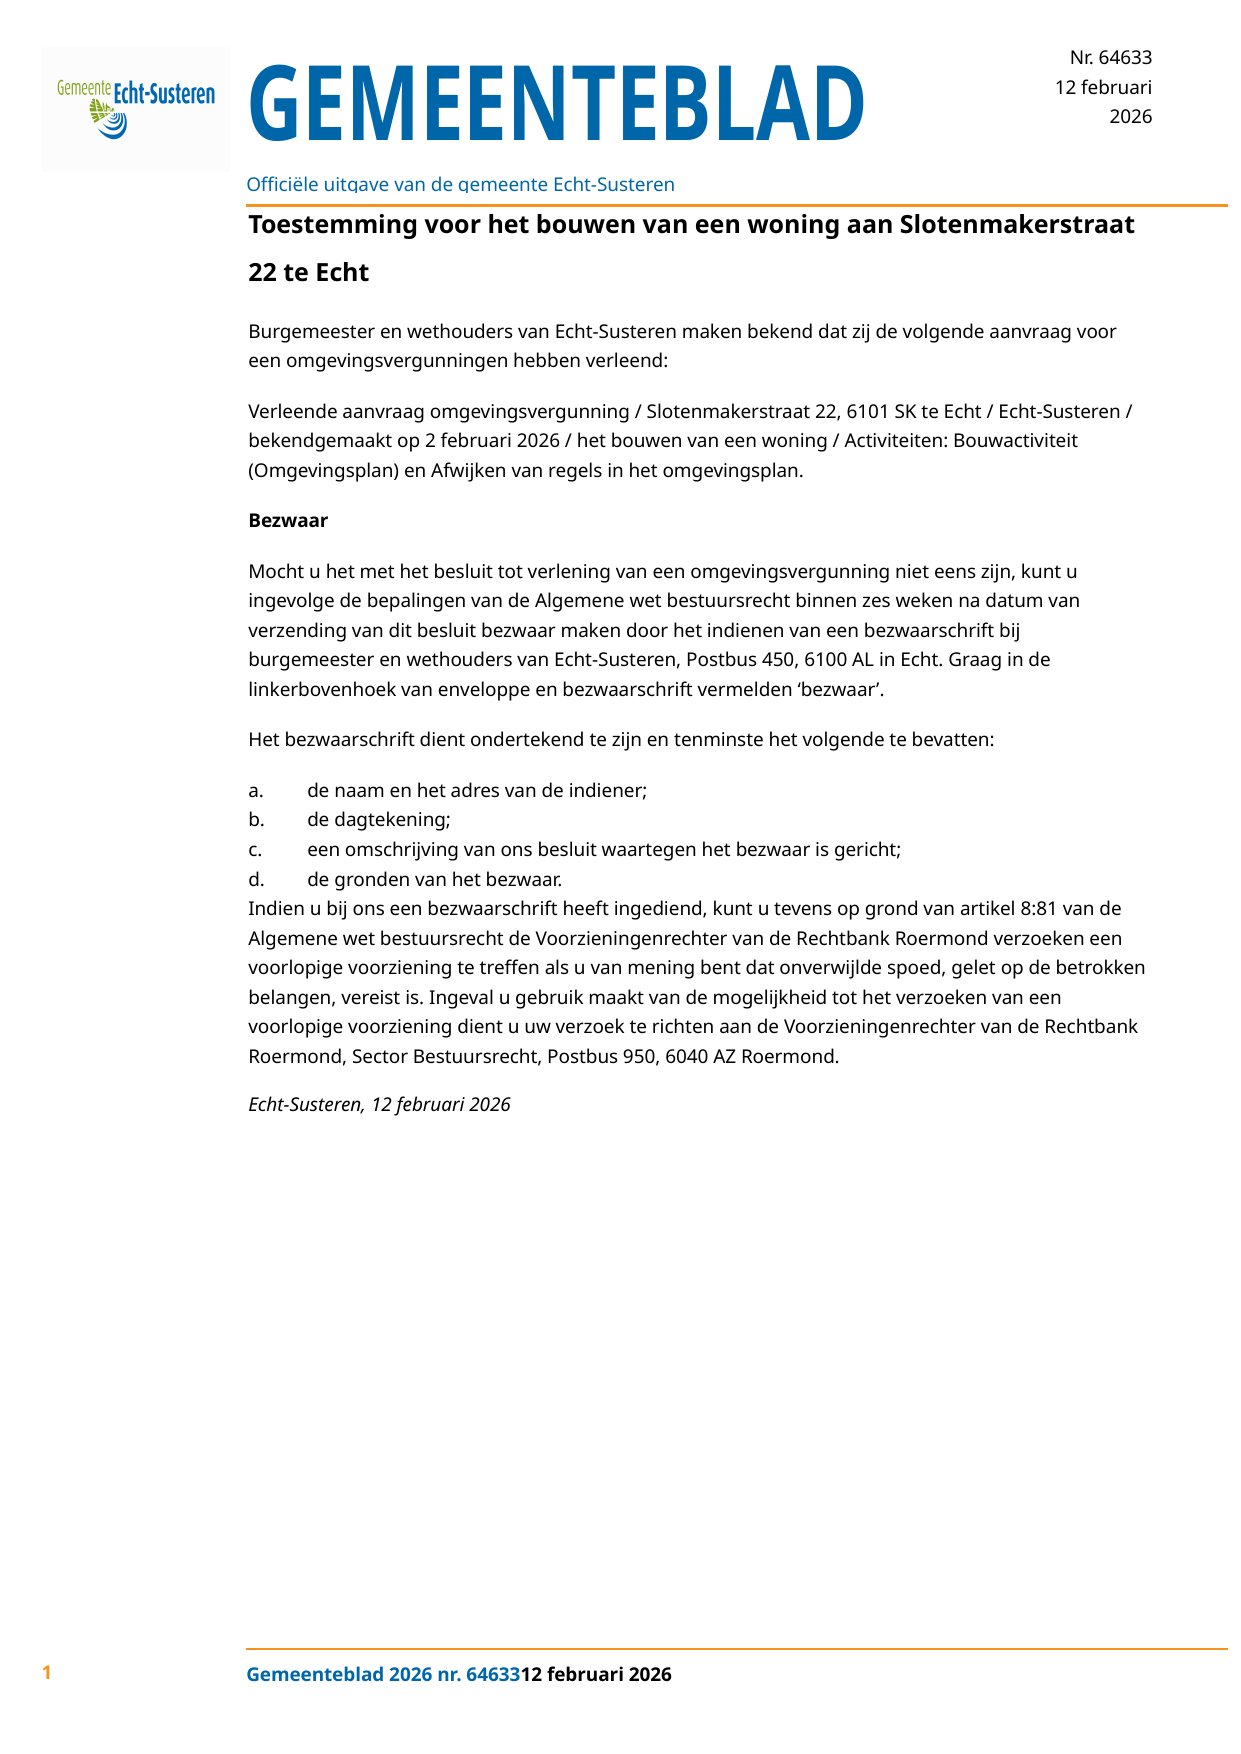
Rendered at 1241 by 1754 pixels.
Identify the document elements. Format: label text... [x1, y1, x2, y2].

list de dagtekening; [248, 807, 1152, 832]
text Het bezwaarschrift dient ondertekend te zijn en tenminste het volgende te bevatten: [248, 727, 1152, 752]
list de gronden van het bezwaar. [248, 866, 1152, 892]
text Toestemming voor het bouwen van een woning aan Slotenmakerstraat 22 te Echt [248, 207, 1152, 288]
text Mocht u het met het besluit tot verlening van een omgevingsvergunning niet eens zijn, kunt u ingevolge de bepalingen van de Algemene wet bestuursrecht binnen zes weken na datum van verzending van dit besluit bezwaar maken door het indienen van een bezwaarschrift bij burgemeester en wethouders van Echt-Susteren, Postbus 450, 6100 AL in Echt. Graag in de linkerbovenhoek van enveloppe en bezwaarschrift vermelden ‘bezwaar’. [248, 558, 1152, 702]
text Echt-Susteren, 12 februari 2026 [248, 1091, 1152, 1117]
text Indien u bij ons een bezwaarschrift heeft ingediend, kunt u tevens op grond van artikel 8:81 van de Algemene wet bestuursrecht de Voorzieningenrechter van de Rechtbank Roermond verzoeken een voorlopige voorziening te treffen als u van mening bent dat onverwijlde spoed, gelet op de betrokken belangen, vereist is. Ingeval u gebruik maakt van de mogelijkheid tot het verzoeken van een voorlopige voorziening dient u uw verzoek te richten aan de Voorzieningenrechter van de Rechtbank Roermond, Sector Bestuursrecht, Postbus 950, 6040 AZ Roermond. [248, 895, 1152, 1069]
list de naam en het adres van de indiener; [248, 777, 1152, 803]
list een omschrijving van ons besluit waartegen het bezwaar is gericht; [248, 836, 1152, 862]
text Bezwaar [248, 507, 1152, 533]
picture [41, 47, 231, 172]
text Burgemeester en wethouders van Echt-Susteren maken bekend dat zij de volgende aanvraag voor een omgevingsvergunningen hebben verleend: [248, 318, 1152, 373]
text Verleende aanvraag omgevingsvergunning / Slotenmakerstraat 22, 6101 SK te Echt / Echt-Susteren / bekendgemaakt op 2 februari 2026 / het bouwen van een woning / Activiteiten: Bouwactiviteit (Omgevingsplan) en Afwijken van regels in het omgevingsplan. [248, 398, 1152, 483]
